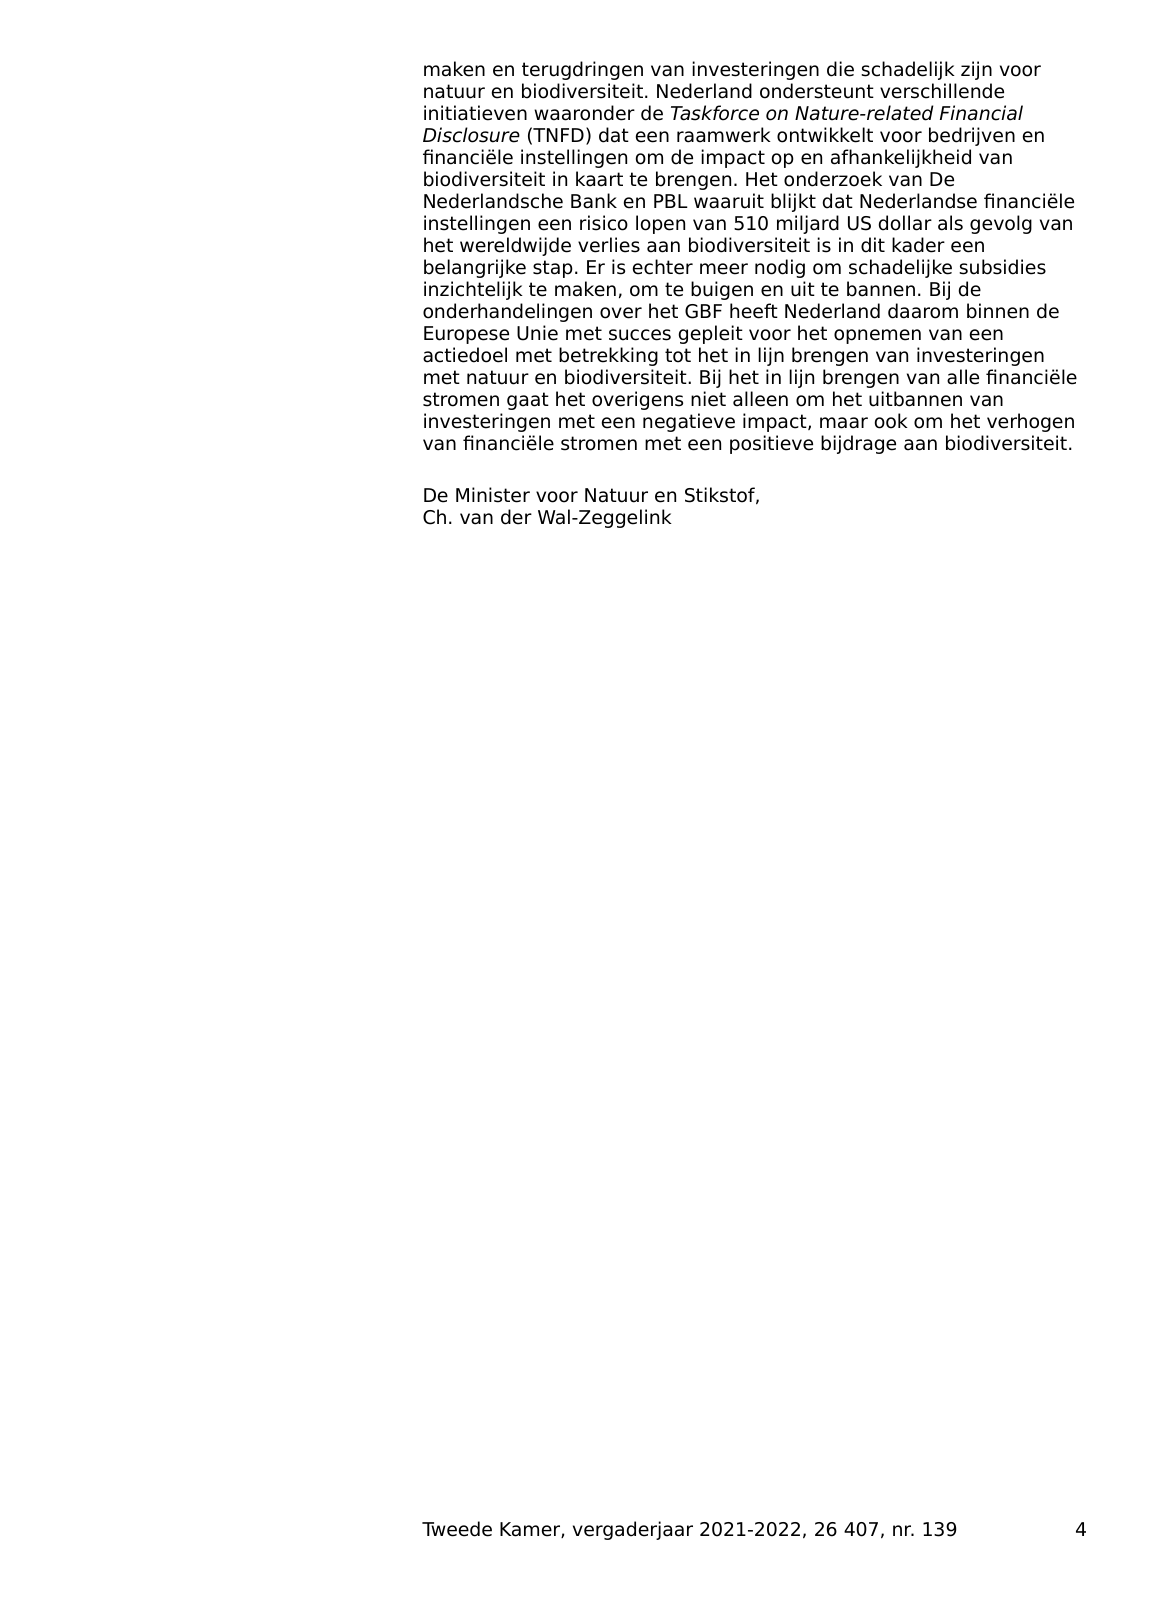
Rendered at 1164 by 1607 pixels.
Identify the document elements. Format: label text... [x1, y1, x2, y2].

text De Minister voor Natuur en Stikstof, Ch. van der Wal-Zeggelink [422, 485, 1087, 529]
text maken en terugdringen van investeringen die schadelijk zijn voor natuur en biodiversiteit. Nederland ondersteunt verschillende initiatieven waaronder de Taskforce on Nature-related Financial Disclosure (TNFD) dat een raamwerk ontwikkelt voor bedrijven en financiële instellingen om de impact op en afhankelijkheid van biodiversiteit in kaart te brengen. Het onderzoek van De Nederlandsche Bank en PBL waaruit blijkt dat Nederlandse financiële instellingen een risico lopen van 510 miljard US dollar als gevolg van het wereldwijde verlies aan biodiversiteit is in dit kader een belangrijke stap. Er is echter meer nodig om schadelijke subsidies inzichtelijk te maken, om te buigen en uit te bannen. Bij de onderhandelingen over het GBF heeft Nederland daarom binnen de Europese Unie met succes gepleit voor het opnemen van een actiedoel met betrekking tot het in lijn brengen van investeringen met natuur en biodiversiteit. Bij het in lijn brengen van alle financiële stromen gaat het overigens niet alleen om het uitbannen van investeringen met een negatieve impact, maar ook om het verhogen van financiële stromen met een positieve bijdrage aan biodiversiteit. [422, 59, 1087, 455]
